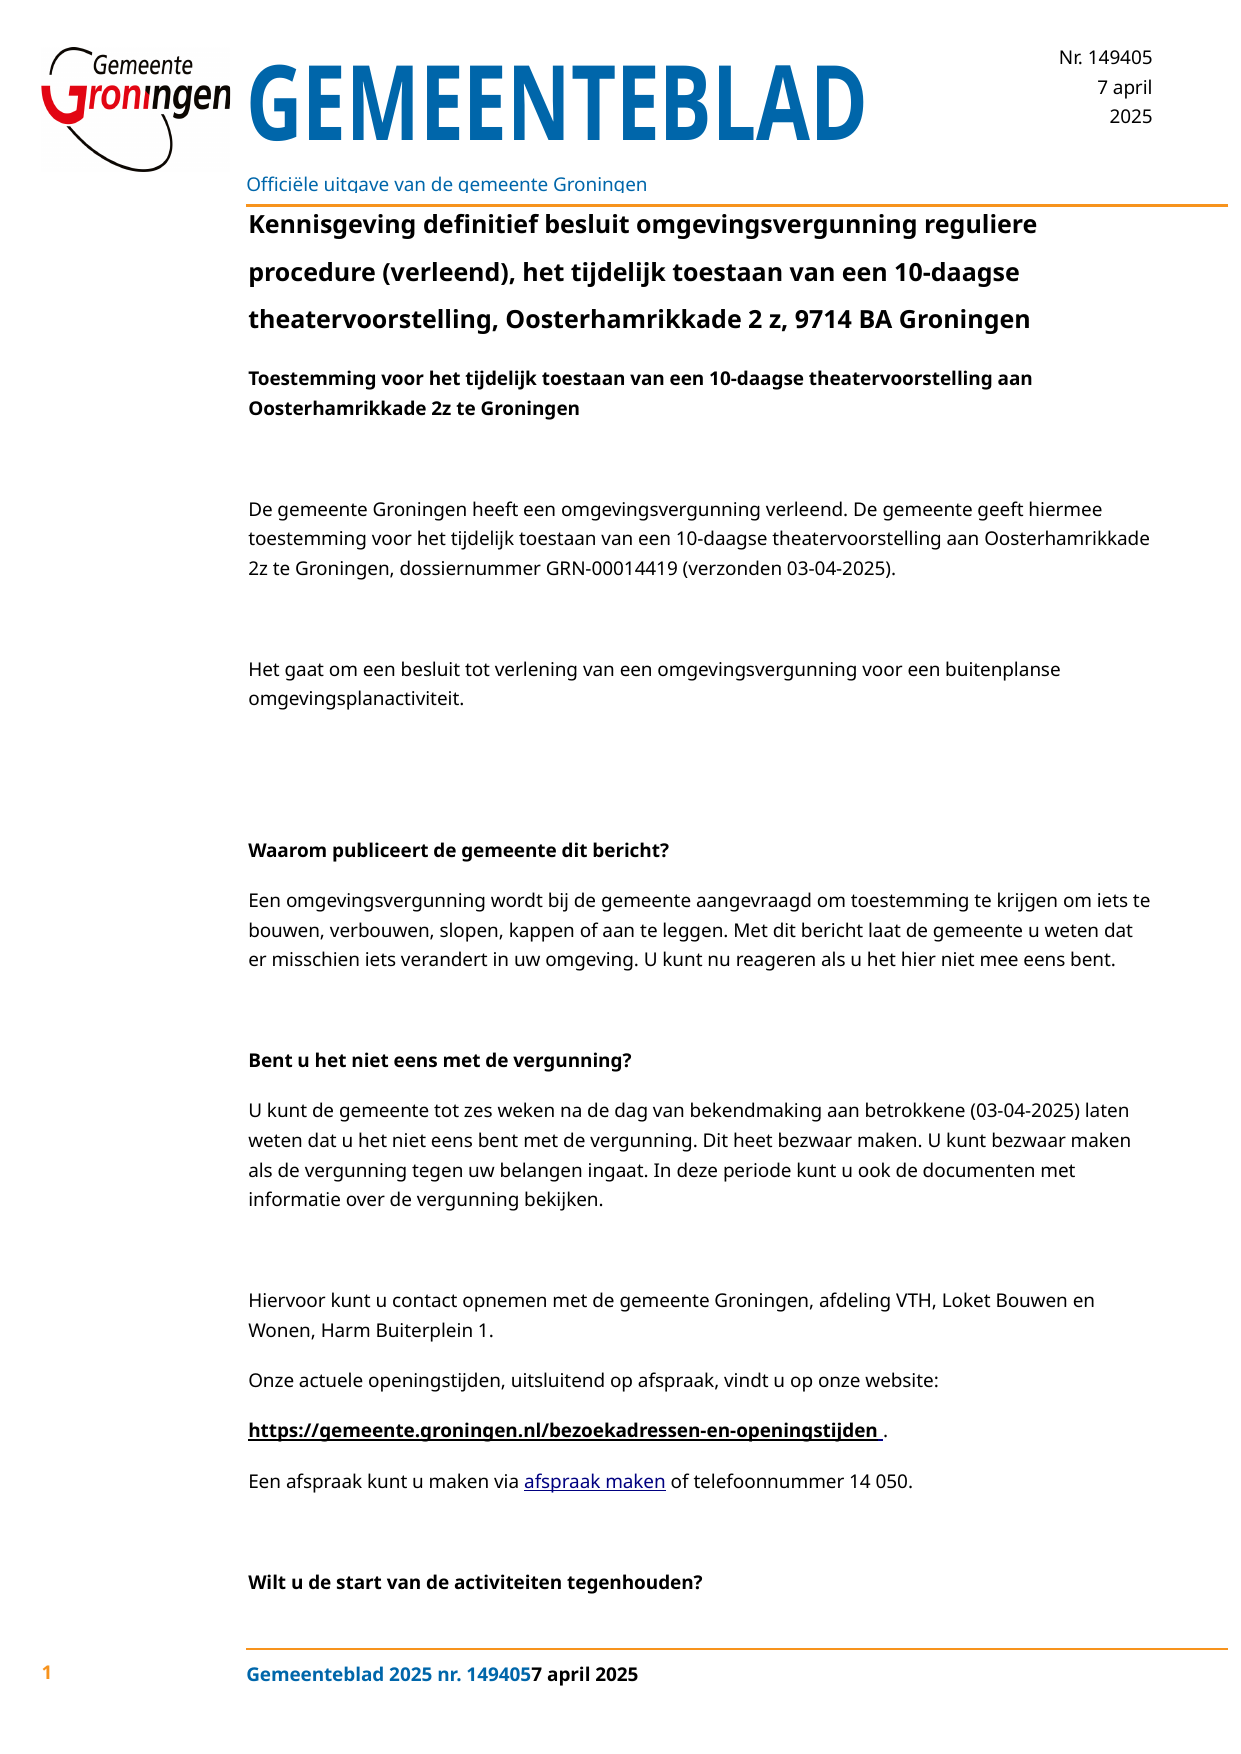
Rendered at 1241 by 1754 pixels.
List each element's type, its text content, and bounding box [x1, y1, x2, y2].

text Hiervoor kunt u contact opnemen met de gemeente Groningen, afdeling VTH, Loket Bouwen en Wonen, Harm Buiterplein 1. [248, 1287, 1152, 1342]
text Kennisgeving definitief besluit omgevingsvergunning reguliere procedure (verleend), het tijdelijk toestaan van een 10-daagse theatervoorstelling, Oosterhamrikkade 2 z, 9714 BA Groningen [248, 207, 1152, 336]
text Het gaat om een besluit tot verlening van een omgevingsvergunning voor een buitenplanse omgevingsplanactiviteit. [248, 656, 1152, 711]
text Waarom publiceert de gemeente dit bericht? [248, 837, 1152, 862]
picture [41, 47, 231, 172]
text Een afspraak kunt u maken via afspraak maken of telefoonnummer 14 050. [248, 1468, 1152, 1494]
text Toestemming voor het tijdelijk toestaan van een 10-daagse theatervoorstelling aan Oosterhamrikkade 2z te Groningen [248, 366, 1152, 421]
text U kunt de gemeente tot zes weken na de dag van bekendmaking aan betrokkene (03-04-2025) laten weten dat u het niet eens bent met de vergunning. Dit heet bezwaar maken. U kunt bezwaar maken als de vergunning tegen uw belangen ingaat. In deze periode kunt u ook de documenten met informatie over de vergunning bekijken. [248, 1098, 1152, 1212]
text Bent u het niet eens met de vergunning? [248, 1047, 1152, 1073]
text Onze actuele openingstijden, uitsluitend op afspraak, vindt u op onze website: [248, 1367, 1152, 1393]
text https://gemeente.groningen.nl/bezoekadressen-en-openingstijden . [248, 1418, 1152, 1443]
text De gemeente Groningen heeft een omgevingsvergunning verleend. De gemeente geeft hiermee toestemming voor het tijdelijk toestaan van een 10-daagse theatervoorstelling aan Oosterhamrikkade 2z te Groningen, dossiernummer GRN-00014419 (verzonden 03-04-2025). [248, 496, 1152, 581]
text Een omgevingsvergunning wordt bij de gemeente aangevraagd om toestemming te krijgen om iets te bouwen, verbouwen, slopen, kappen of aan te leggen. Met dit bericht laat de gemeente u weten dat er misschien iets verandert in uw omgeving. U kunt nu reageren als u het hier niet mee eens bent. [248, 887, 1152, 972]
text Wilt u de start van de activiteiten tegenhouden? [248, 1569, 1152, 1594]
